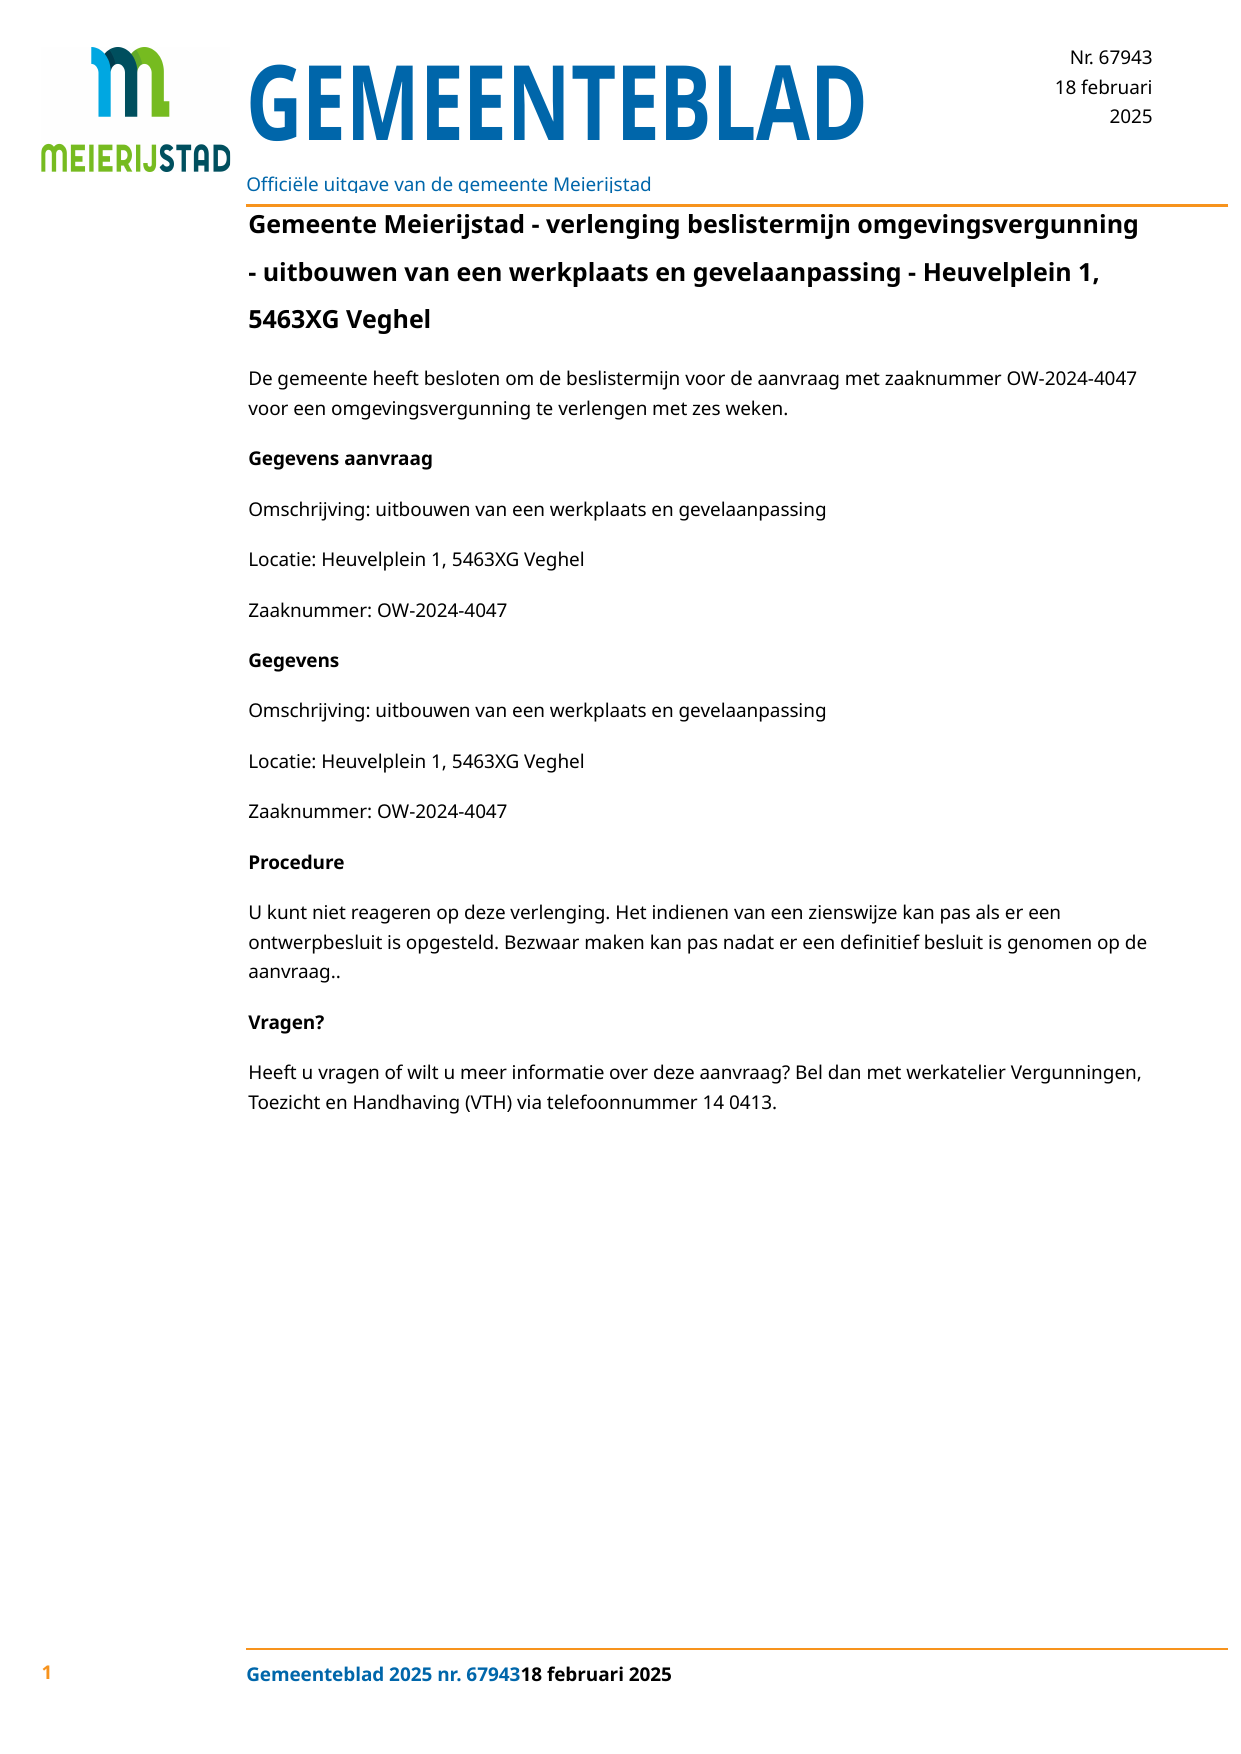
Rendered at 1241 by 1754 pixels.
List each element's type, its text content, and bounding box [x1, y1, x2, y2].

text Heeft u vragen of wilt u meer informatie over deze aanvraag? Bel dan met werkatelier Vergunningen, Toezicht en Handhaving (VTH) via telefoonnummer 14 0413. [248, 1059, 1152, 1114]
picture [41, 47, 231, 172]
text Vragen? [248, 1009, 1152, 1034]
text Procedure [248, 849, 1152, 874]
text De gemeente heeft besloten om de beslistermijn voor de aanvraag met zaaknummer OW-2024-4047 voor een omgevingsvergunning te verlengen met zes weken. [248, 366, 1152, 421]
text U kunt niet reageren op deze verlenging. Het indienen van een zienswijze kan pas als er een ontwerpbesluit is opgesteld. Bezwaar maken kan pas nadat er een definitief besluit is genomen op de aanvraag.. [248, 899, 1152, 984]
text Locatie: Heuvelplein 1, 5463XG Veghel [248, 546, 1152, 572]
text Zaaknummer: OW-2024-4047 [248, 597, 1152, 622]
text Zaaknummer: OW-2024-4047 [248, 798, 1152, 824]
text Gegevens aanvraag [248, 446, 1152, 471]
text Locatie: Heuvelplein 1, 5463XG Veghel [248, 748, 1152, 774]
text Gemeente Meierijstad - verlenging beslistermijn omgevingsvergunning - uitbouwen van een werkplaats en gevelaanpassing - Heuvelplein 1, 5463XG Veghel [248, 207, 1152, 336]
text Omschrijving: uitbouwen van een werkplaats en gevelaanpassing [248, 496, 1152, 522]
text Gegevens [248, 647, 1152, 673]
text Omschrijving: uitbouwen van een werkplaats en gevelaanpassing [248, 698, 1152, 723]
